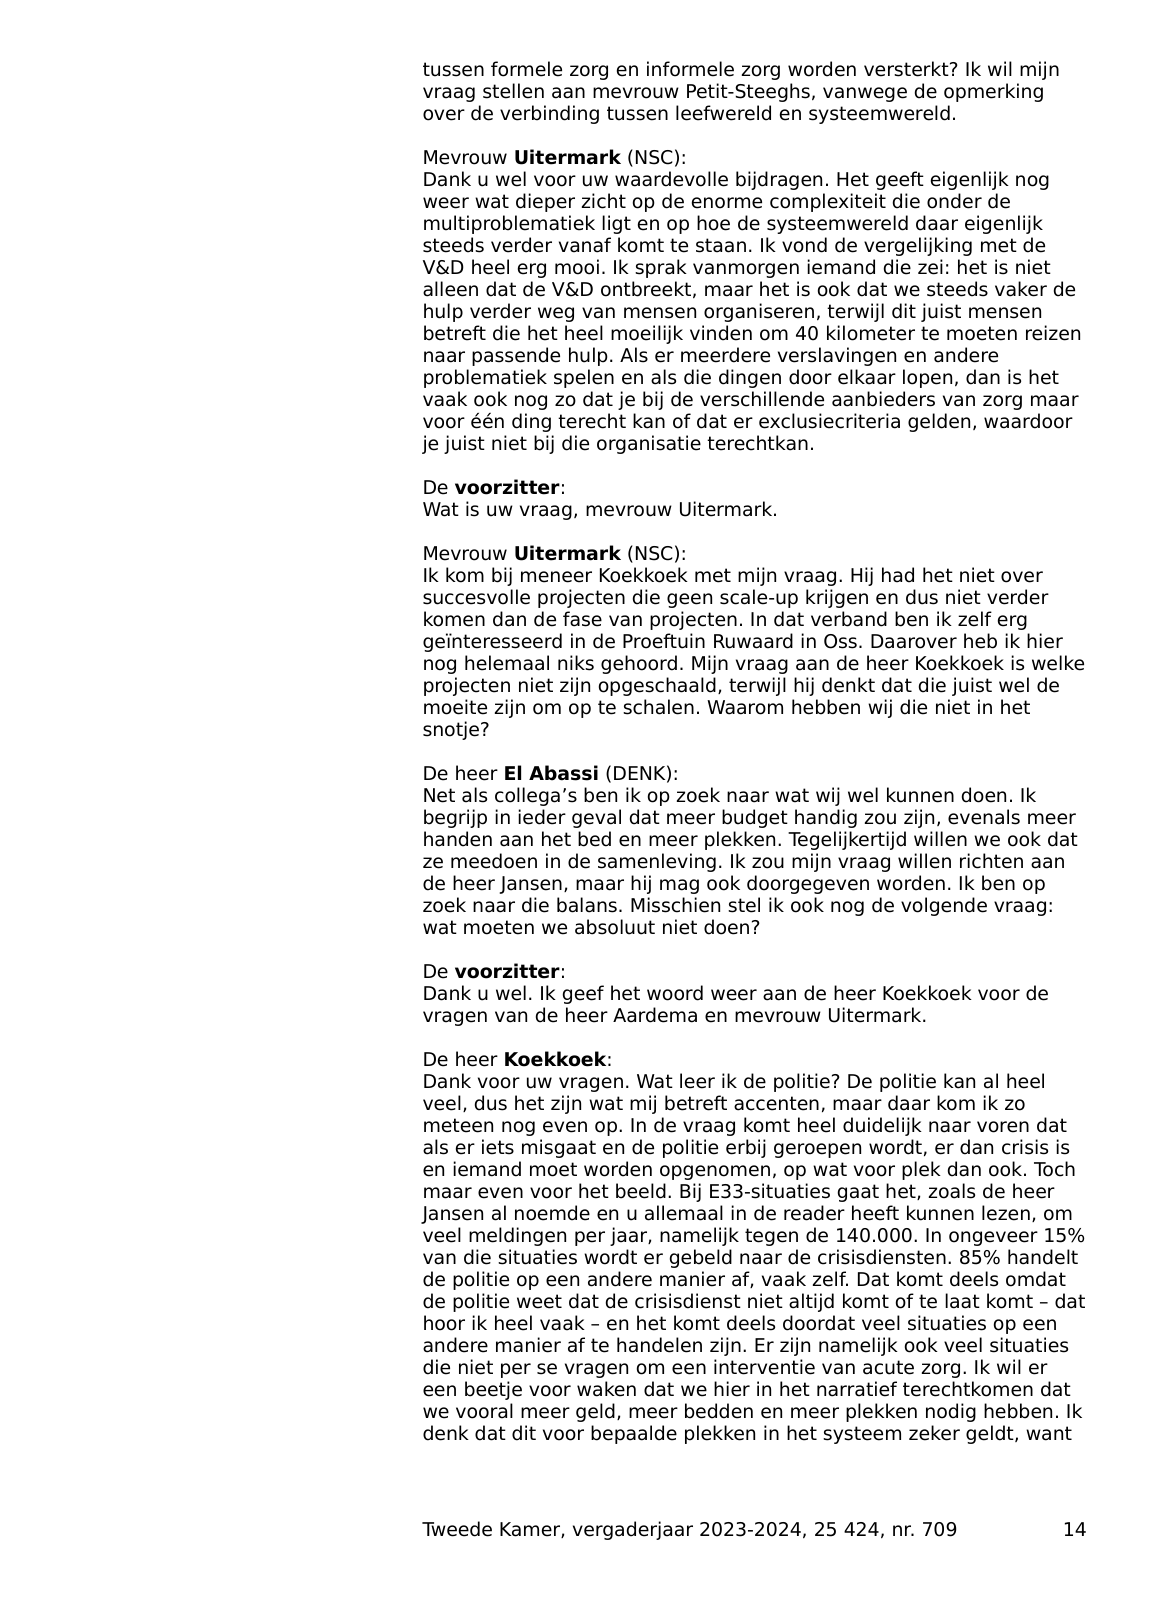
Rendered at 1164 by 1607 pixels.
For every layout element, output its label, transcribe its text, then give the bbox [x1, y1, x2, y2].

text De voorzitter: [422, 961, 1087, 983]
text Wat is uw vraag, mevrouw Uitermark. [422, 499, 1087, 521]
text Dank voor uw vragen. Wat leer ik de politie? De politie kan al heel veel, dus het zijn wat mij betreft accenten, maar daar kom ik zo meteen nog even op. In de vraag komt heel duidelijk naar voren dat als er iets misgaat en de politie erbij geroepen wordt, er dan crisis is en iemand moet worden opgenomen, op wat voor plek dan ook. Toch maar even voor het beeld. Bij E33-situaties gaat het, zoals de heer Jansen al noemde en u allemaal in de reader heeft kunnen lezen, om veel meldingen per jaar, namelijk tegen de 140.000. In ongeveer 15% van die situaties wordt er gebeld naar de crisisdiensten. 85% handelt de politie op een andere manier af, vaak zelf. Dat komt deels omdat de politie weet dat de crisisdienst niet altijd komt of te laat komt – dat hoor ik heel vaak – en het komt deels doordat veel situaties op een andere manier af te handelen zijn. Er zijn namelijk ook veel situaties die niet per se vragen om een interventie van acute zorg. Ik wil er een beetje voor waken dat we hier in het narratief terechtkomen dat we vooral meer geld, meer bedden en meer plekken nodig hebben. Ik denk dat dit voor bepaalde plekken in het systeem zeker geldt, want [422, 1071, 1087, 1445]
text De voorzitter: [422, 477, 1087, 499]
text Dank u wel. Ik geef het woord weer aan de heer Koekkoek voor de vragen van de heer Aardema en mevrouw Uitermark. [422, 983, 1087, 1027]
text Net als collega’s ben ik op zoek naar wat wij wel kunnen doen. Ik begrijp in ieder geval dat meer budget handig zou zijn, evenals meer handen aan het bed en meer plekken. Tegelijkertijd willen we ook dat ze meedoen in de samenleving. Ik zou mijn vraag willen richten aan de heer Jansen, maar hij mag ook doorgegeven worden. Ik ben op zoek naar die balans. Misschien stel ik ook nog de volgende vraag: wat moeten we absoluut niet doen? [422, 785, 1087, 939]
text Mevrouw Uitermark (NSC): [422, 543, 1087, 565]
text Ik kom bij meneer Koekkoek met mijn vraag. Hij had het niet over succesvolle projecten die geen scale-up krijgen en dus niet verder komen dan de fase van projecten. In dat verband ben ik zelf erg geïnteresseerd in de Proeftuin Ruwaard in Oss. Daarover heb ik hier nog helemaal niks gehoord. Mijn vraag aan de heer Koekkoek is welke projecten niet zijn opgeschaald, terwijl hij denkt dat die juist wel de moeite zijn om op te schalen. Waarom hebben wij die niet in het snotje? [422, 565, 1087, 741]
text De heer El Abassi (DENK): [422, 763, 1087, 785]
text tussen formele zorg en informele zorg worden versterkt? Ik wil mijn vraag stellen aan mevrouw Petit-Steeghs, vanwege de opmerking over de verbinding tussen leefwereld en systeemwereld. [422, 59, 1087, 125]
text Mevrouw Uitermark (NSC): [422, 147, 1087, 169]
text Dank u wel voor uw waardevolle bijdragen. Het geeft eigenlijk nog weer wat dieper zicht op de enorme complexiteit die onder de multiproblematiek ligt en op hoe de systeemwereld daar eigenlijk steeds verder vanaf komt te staan. Ik vond de vergelijking met de V&D heel erg mooi. Ik sprak vanmorgen iemand die zei: het is niet alleen dat de V&D ontbreekt, maar het is ook dat we steeds vaker de hulp verder weg van mensen organiseren, terwijl dit juist mensen betreft die het heel moeilijk vinden om 40 kilometer te moeten reizen naar passende hulp. Als er meerdere verslavingen en andere problematiek spelen en als die dingen door elkaar lopen, dan is het vaak ook nog zo dat je bij de verschillende aanbieders van zorg maar voor één ding terecht kan of dat er exclusiecriteria gelden, waardoor je juist niet bij die organisatie terechtkan. [422, 169, 1087, 455]
text De heer Koekkoek: [422, 1049, 1087, 1071]
